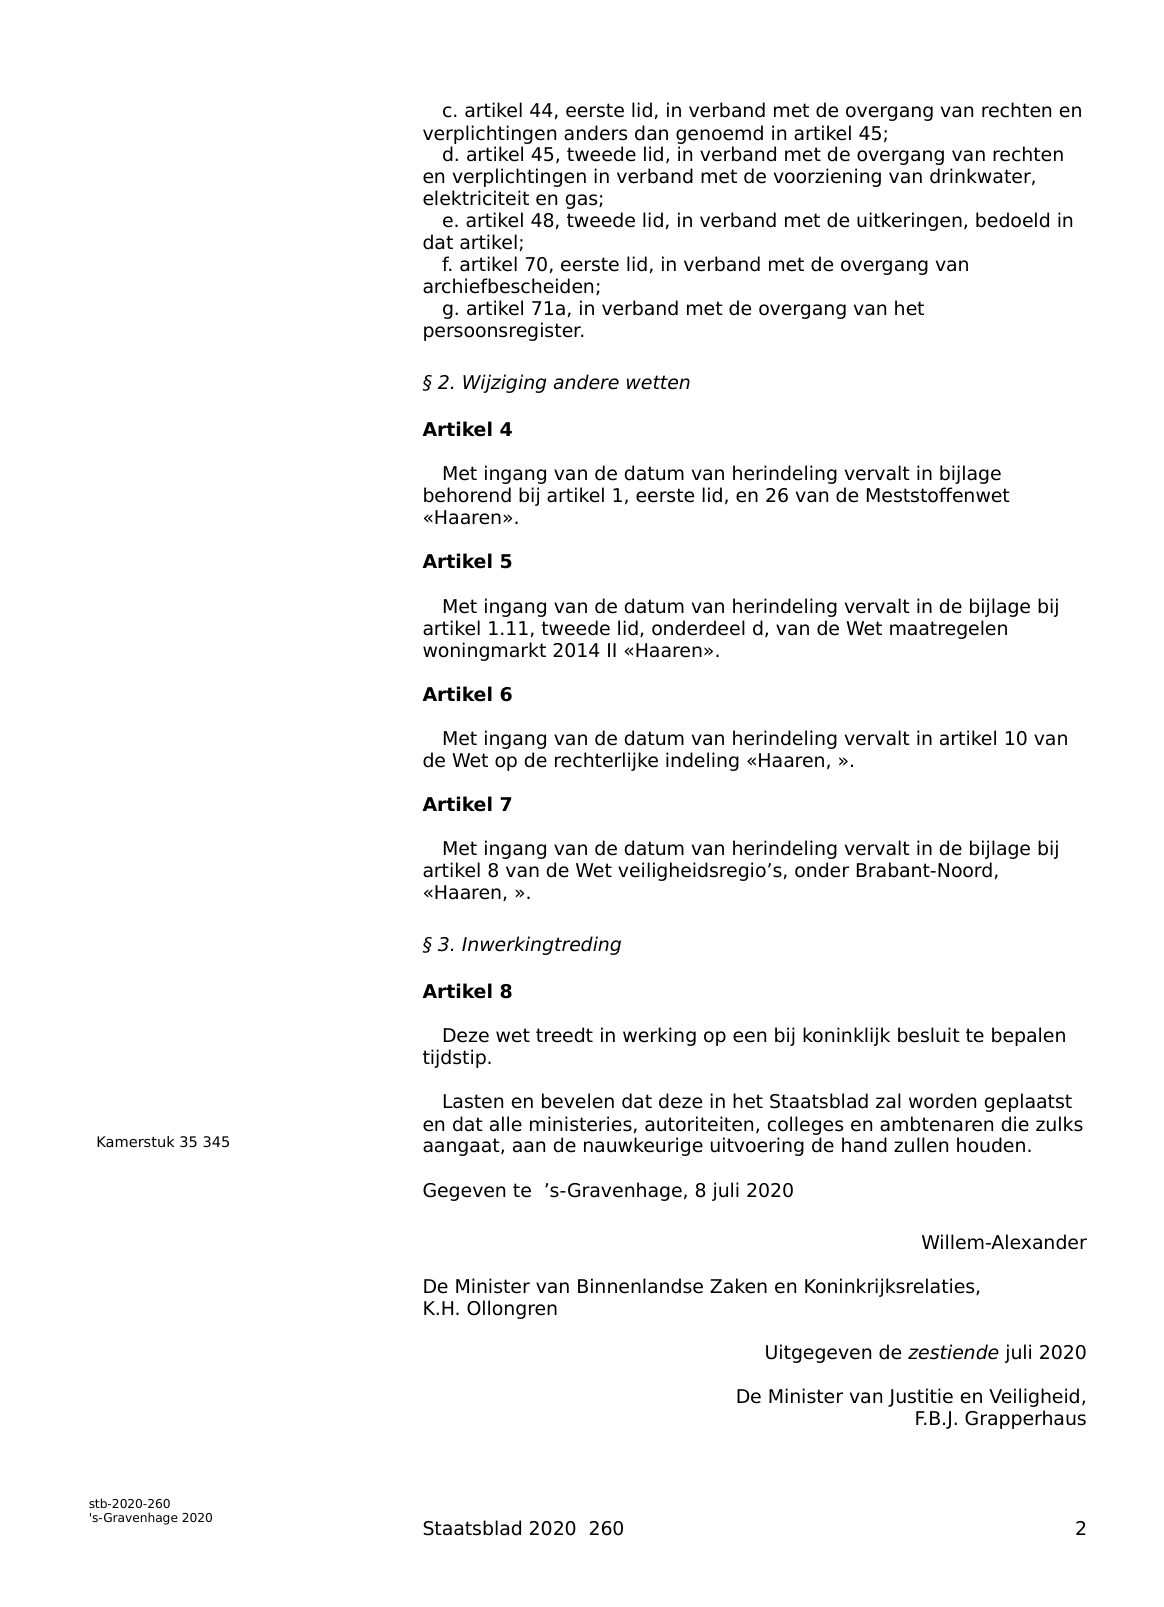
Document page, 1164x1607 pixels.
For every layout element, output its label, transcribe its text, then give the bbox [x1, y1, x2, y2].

text Willem-Alexander [422, 1232, 1087, 1253]
subtitle § 3. Inwerkingtreding [422, 934, 1087, 956]
text Met ingang van de datum van herindeling vervalt in de bijlage bij artikel 1.11, tweede lid, onderdeel d, van de Wet maatregelen woningmarkt 2014 II «Haaren». [422, 596, 1087, 662]
text d. artikel 45, tweede lid, in verband met de overgang van rechten en verplichtingen in verband met de voorziening van drinkwater, elektriciteit en gas; [422, 144, 1087, 210]
text Deze wet treedt in werking op een bij koninklijk besluit te bepalen tijdstip. [422, 1025, 1087, 1069]
subtitle Artikel 8 [422, 981, 1087, 1003]
text e. artikel 48, tweede lid, in verband met de uitkeringen, bedoeld in dat artikel; [422, 210, 1087, 254]
text Kamerstuk 35 345 [77, 1134, 396, 1151]
text Lasten en bevelen dat deze in het Staatsblad zal worden geplaatst en dat alle ministeries, autoriteiten, colleges en ambtenaren die zulks aangaat, aan de nauwkeurige uitvoering de hand zullen houden. [422, 1091, 1087, 1157]
text Uitgegeven de zestiende juli 2020 [422, 1342, 1087, 1364]
text De Minister van Binnenlandse Zaken en Koninkrijksrelaties, K.H. Ollongren [422, 1276, 1087, 1320]
text g. artikel 71a, in verband met de overgang van het persoonsregister. [422, 298, 1087, 342]
text stb-2020-260 [88, 1497, 323, 1511]
text De Minister van Justitie en Veiligheid, F.B.J. Grapperhaus [422, 1386, 1087, 1430]
subtitle Artikel 5 [422, 551, 1087, 573]
text f. artikel 70, eerste lid, in verband met de overgang van archiefbescheiden; [422, 254, 1087, 298]
text Met ingang van de datum van herindeling vervalt in bijlage behorend bij artikel 1, eerste lid, en 26 van de Meststoffenwet «Haaren». [422, 463, 1087, 529]
text Met ingang van de datum van herindeling vervalt in artikel 10 van de Wet op de rechterlijke indeling «Haaren, ». [422, 728, 1087, 772]
subtitle Artikel 4 [422, 419, 1087, 441]
text Met ingang van de datum van herindeling vervalt in de bijlage bij artikel 8 van de Wet veiligheidsregio’s, onder Brabant-Noord, «Haaren, ». [422, 838, 1087, 904]
text Gegeven te ’s-Gravenhage, 8 juli 2020 [422, 1179, 1087, 1202]
subtitle § 2. Wijziging andere wetten [422, 372, 1087, 394]
subtitle Artikel 7 [422, 794, 1087, 816]
subtitle Artikel 6 [422, 684, 1087, 706]
text 's-Gravenhage 2020 [88, 1511, 323, 1525]
text c. artikel 44, eerste lid, in verband met de overgang van rechten en verplichtingen anders dan genoemd in artikel 45; [422, 100, 1087, 144]
